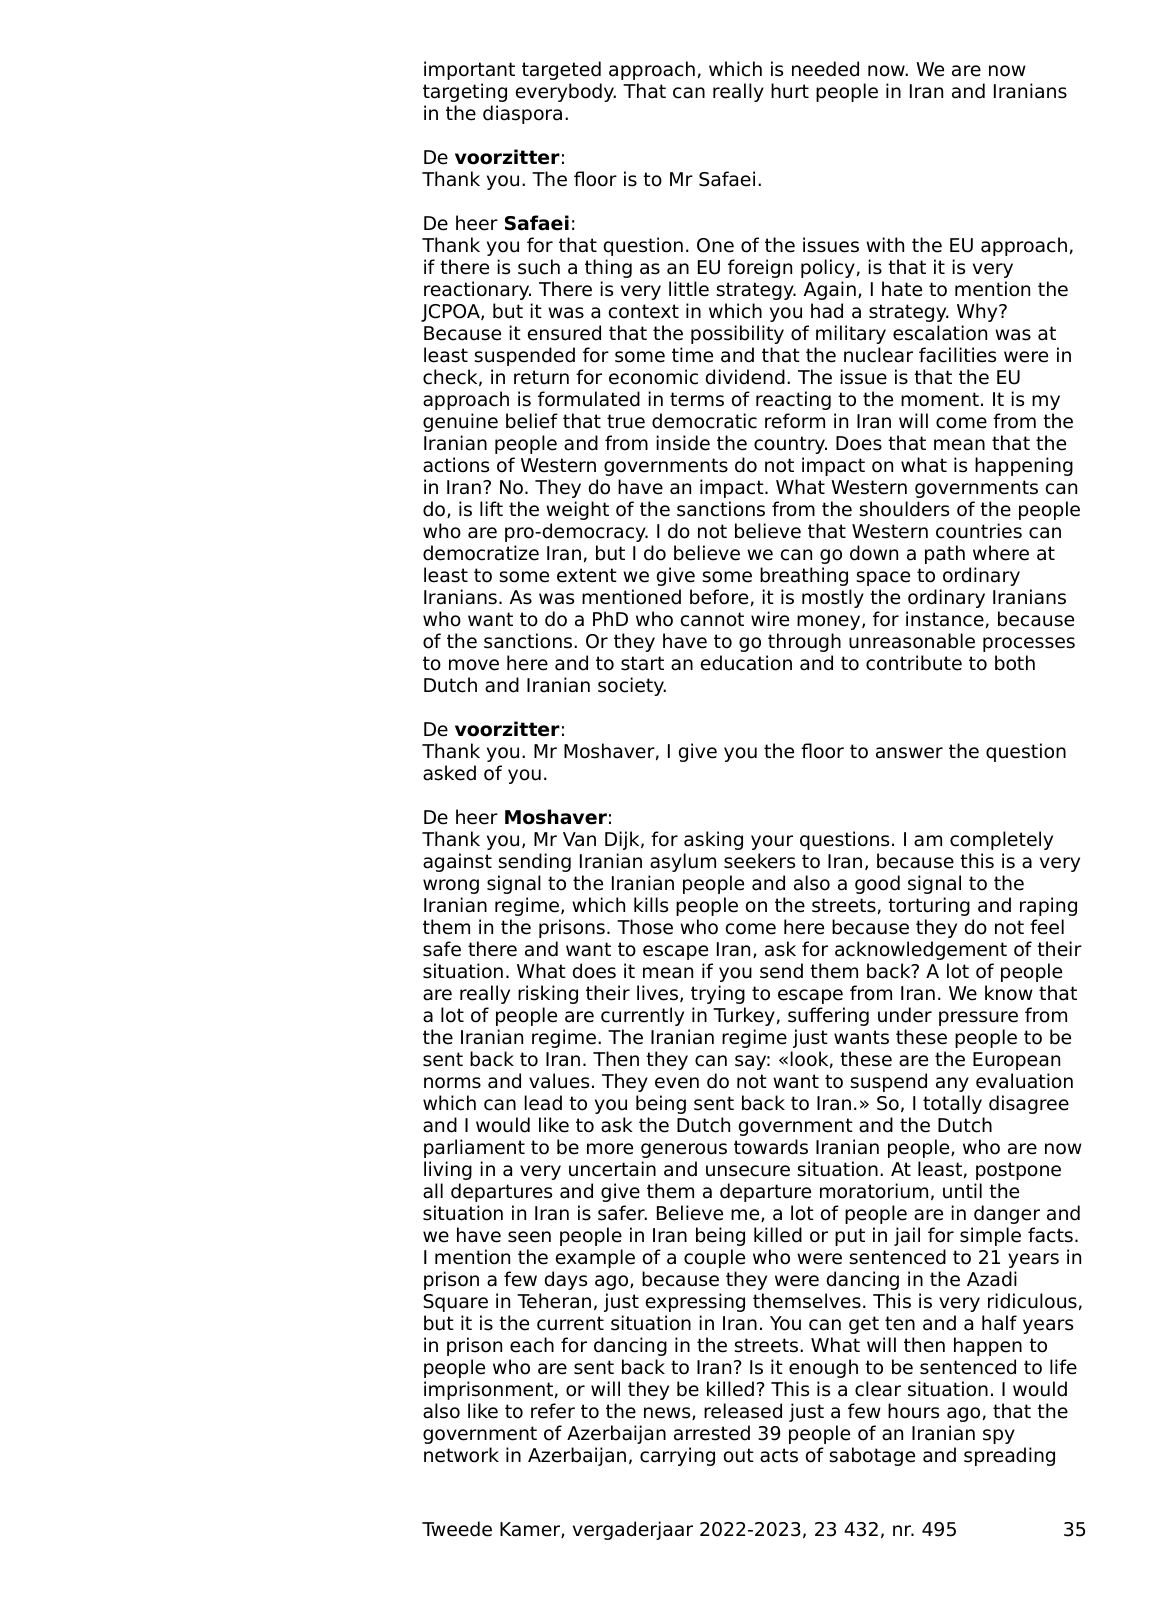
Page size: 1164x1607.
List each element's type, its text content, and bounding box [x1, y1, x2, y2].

text Thank you for that question. One of the issues with the EU approach, if there is such a thing as an EU foreign policy, is that it is very reactionary. There is very little strategy. Again, I hate to mention the JCPOA, but it was a context in which you had a strategy. Why? Because it ensured that the possibility of military escalation was at least suspended for some time and that the nuclear facilities were in check, in return for economic dividend. The issue is that the EU approach is formulated in terms of reacting to the moment. It is my genuine belief that true democratic reform in Iran will come from the Iranian people and from inside the country. Does that mean that the actions of Western governments do not impact on what is happening in Iran? No. They do have an impact. What Western governments can do, is lift the weight of the sanctions from the shoulders of the people who are pro-democracy. I do not believe that Western countries can democratize Iran, but I do believe we can go down a path where at least to some extent we give some breathing space to ordinary Iranians. As was mentioned before, it is mostly the ordinary Iranians who want to do a PhD who cannot wire money, for instance, because of the sanctions. Or they have to go through unreasonable processes to move here and to start an education and to contribute to both Dutch and Iranian society. [422, 235, 1087, 697]
text De heer Safaei: [422, 213, 1087, 235]
text Thank you. The floor is to Mr Safaei. [422, 169, 1087, 191]
text Thank you. Mr Moshaver, I give you the floor to answer the question asked of you. [422, 741, 1087, 785]
text De voorzitter: [422, 719, 1087, 741]
text De voorzitter: [422, 147, 1087, 169]
text Thank you, Mr Van Dijk, for asking your questions. I am completely against sending Iranian asylum seekers to Iran, because this is a very wrong signal to the Iranian people and also a good signal to the Iranian regime, which kills people on the streets, torturing and raping them in the prisons. Those who come here because they do not feel safe there and want to escape Iran, ask for acknowledgement of their situation. What does it mean if you send them back? A lot of people are really risking their lives, trying to escape from Iran. We know that a lot of people are currently in Turkey, suffering under pressure from the Iranian regime. The Iranian regime just wants these people to be sent back to Iran. Then they can say: «look, these are the European norms and values. They even do not want to suspend any evaluation which can lead to you being sent back to Iran.» So, I totally disagree and I would like to ask the Dutch government and the Dutch parliament to be more generous towards Iranian people, who are now living in a very uncertain and unsecure situation. At least, postpone all departures and give them a departure moratorium, until the situation in Iran is safer. Believe me, a lot of people are in danger and we have seen people in Iran being killed or put in jail for simple facts. I mention the example of a couple who were sentenced to 21 years in prison a few days ago, because they were dancing in the Azadi Square in Teheran, just expressing themselves. This is very ridiculous, but it is the current situation in Iran. You can get ten and a half years in prison each for dancing in the streets. What will then happen to people who are sent back to Iran? Is it enough to be sentenced to life imprisonment, or will they be killed? This is a clear situation. I would also like to refer to the news, released just a few hours ago, that the government of Azerbaijan arrested 39 people of an Iranian spy network in Azerbaijan, carrying out acts of sabotage and spreading [422, 829, 1087, 1467]
text important targeted approach, which is needed now. We are now targeting everybody. That can really hurt people in Iran and Iranians in the diaspora. [422, 59, 1087, 125]
text De heer Moshaver: [422, 807, 1087, 829]
